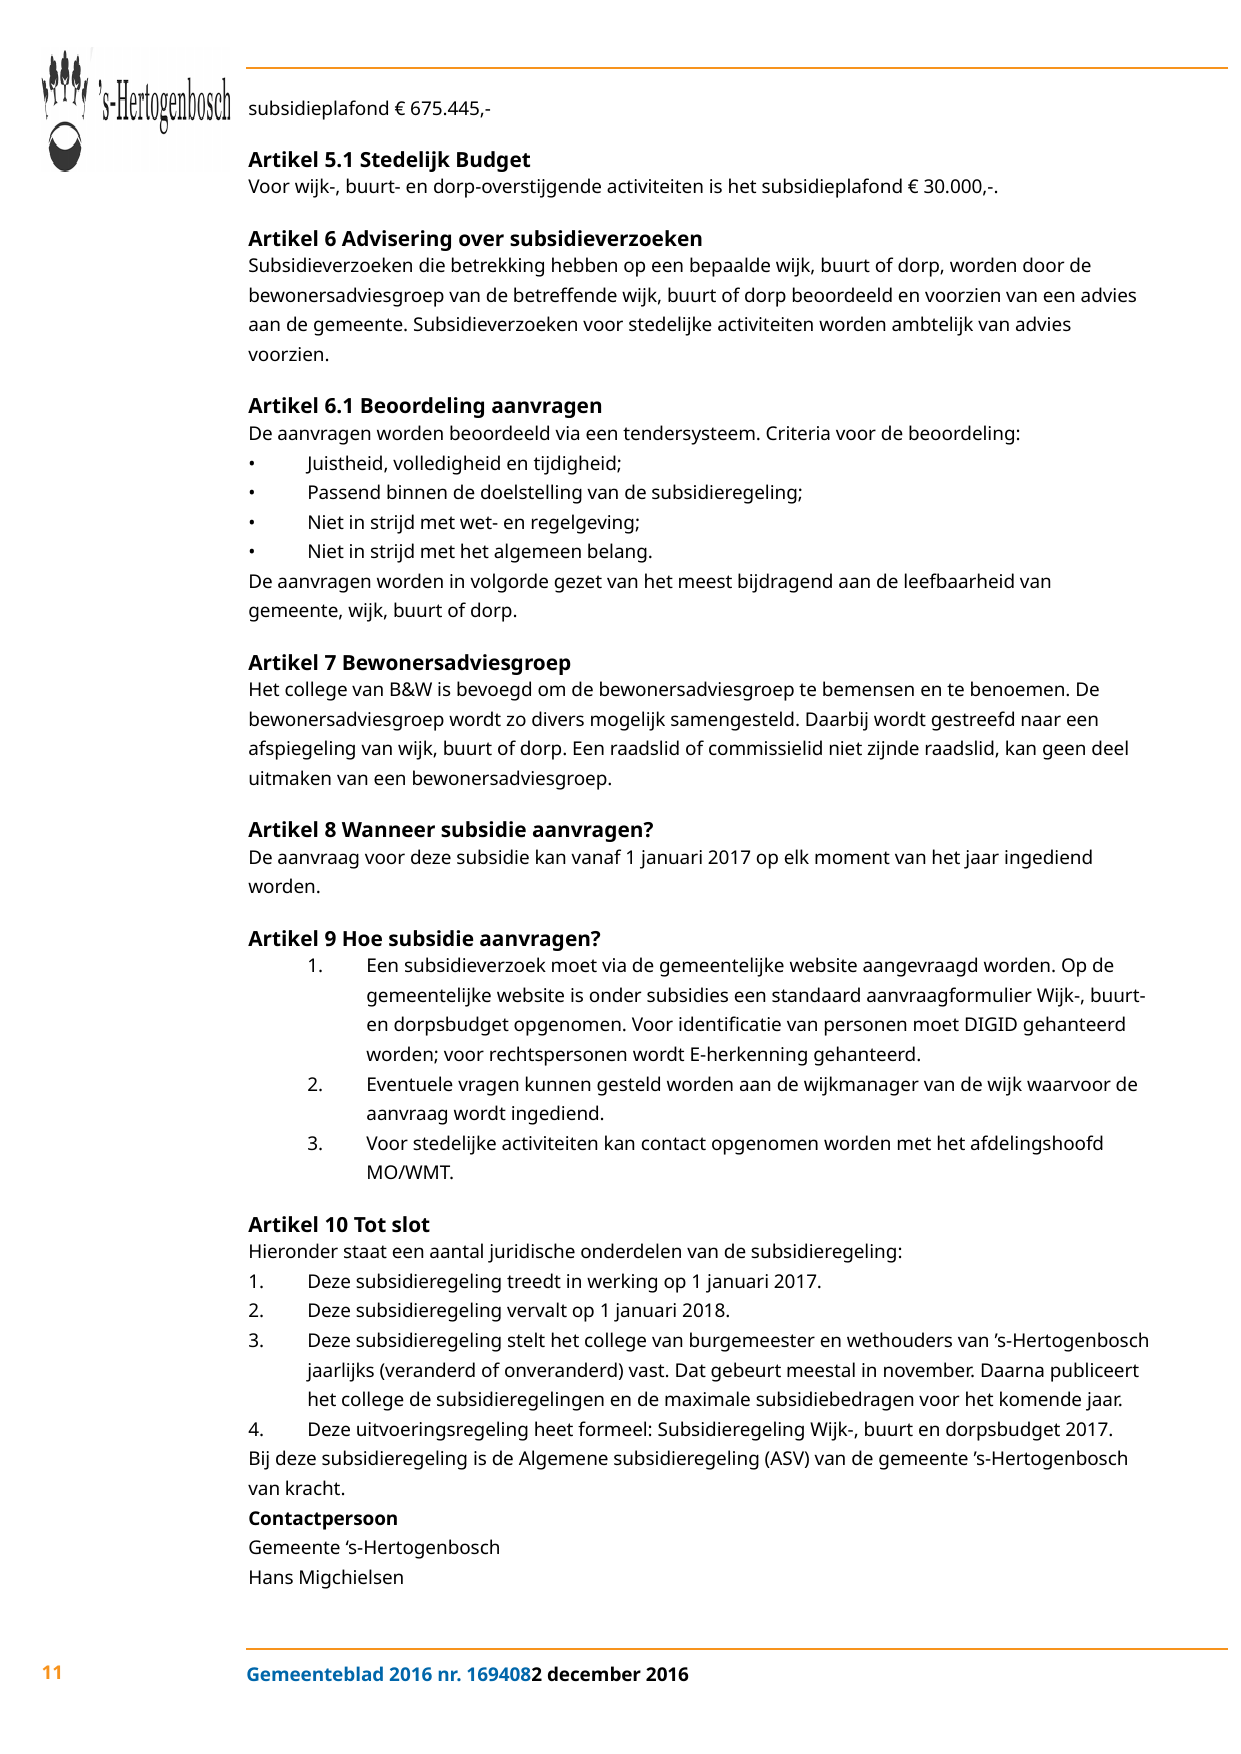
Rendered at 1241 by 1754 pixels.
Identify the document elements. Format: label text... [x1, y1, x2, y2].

text Artikel 6 Advisering over subsidieverzoeken [248, 224, 1152, 252]
picture [41, 47, 231, 172]
text Artikel 10 Tot slot [248, 1210, 1152, 1238]
list Een subsidieverzoek moet via de gemeentelijke website aangevraagd worden. Op de gemeentelijke website is onder subsidies een standaard aanvraagformulier Wijk-, buurt- en dorpsbudget opgenomen. Voor identificatie van personen moet DIGID gehanteerd worden; voor rechtspersonen wordt E-herkenning gehanteerd. [307, 952, 1152, 1067]
list Voor stedelijke activiteiten kan contact opgenomen worden met het afdelingshoofd MO/WMT. [307, 1130, 1152, 1185]
text Artikel 6.1 Beoordeling aanvragen [248, 392, 1152, 420]
text Artikel 9 Hoe subsidie aanvragen? [248, 924, 1152, 952]
list Deze subsidieregeling treedt in werking op 1 januari 2017. [248, 1268, 1152, 1294]
text Voor wijk-, buurt- en dorp-overstijgende activiteiten is het subsidieplafond € 30.000,-. [248, 174, 1152, 199]
text Artikel 7 Bewonersadviesgroep [248, 648, 1152, 676]
text Het college van B&W is bevoegd om de bewonersadviesgroep te bemensen en te benoemen. De bewonersadviesgroep wordt zo divers mogelijk samengesteld. Daarbij wordt gestreefd naar een afspiegeling van wijk, buurt of dorp. Een raadslid of commissielid niet zijnde raadslid, kan geen deel uitmaken van een bewonersadviesgroep. [248, 676, 1152, 791]
list Deze subsidieregeling vervalt op 1 januari 2018. [248, 1298, 1152, 1323]
text Bij deze subsidieregeling is de Algemene subsidieregeling (ASV) van de gemeente ’s-Hertogenbosch van kracht. [248, 1446, 1152, 1501]
text Contactpersoon [248, 1505, 1152, 1530]
text subsidieplafond € 675.445,- [248, 95, 1152, 121]
list Niet in strijd met wet- en regelgeving; [248, 509, 1152, 534]
list Eventuele vragen kunnen gesteld worden aan de wijkmanager van de wijk waarvoor de aanvraag wordt ingediend. [307, 1071, 1152, 1126]
text Gemeente ‘s-Hertogenbosch [248, 1534, 1152, 1560]
text De aanvragen worden in volgorde gezet van het meest bijdragend aan de leefbaarheid van gemeente, wijk, buurt of dorp. [248, 568, 1152, 623]
text Subsidieverzoeken die betrekking hebben op een bepaalde wijk, buurt of dorp, worden door de bewonersadviesgroep van de betreffende wijk, buurt of dorp beoordeeld en voorzien van een advies aan de gemeente. Subsidieverzoeken voor stedelijke activiteiten worden ambtelijk van advies voorzien. [248, 252, 1152, 367]
list Juistheid, volledigheid en tijdigheid; [248, 450, 1152, 475]
text Hieronder staat een aantal juridische onderdelen van de subsidieregeling: [248, 1238, 1152, 1264]
text De aanvragen worden beoordeeld via een tendersysteem. Criteria voor de beoordeling: [248, 420, 1152, 446]
list Passend binnen de doelstelling van de subsidieregeling; [248, 479, 1152, 505]
text De aanvraag voor deze subsidie kan vanaf 1 januari 2017 op elk moment van het jaar ingediend worden. [248, 844, 1152, 899]
list Deze subsidieregeling stelt het college van burgemeester en wethouders van ’s-Hertogenbosch jaarlijks (veranderd of onveranderd) vast. Dat gebeurt meestal in november. Daarna publiceert het college de subsidieregelingen en de maximale subsidiebedragen voor het komende jaar. [248, 1327, 1152, 1412]
text Hans Migchielsen [248, 1564, 1152, 1589]
text Artikel 8 Wanneer subsidie aanvragen? [248, 816, 1152, 844]
text Artikel 5.1 Stedelijk Budget [248, 145, 1152, 174]
list Niet in strijd met het algemeen belang. [248, 538, 1152, 564]
list Deze uitvoeringsregeling heet formeel: Subsidieregeling Wijk-, buurt en dorpsbudget 2017. [248, 1416, 1152, 1442]
